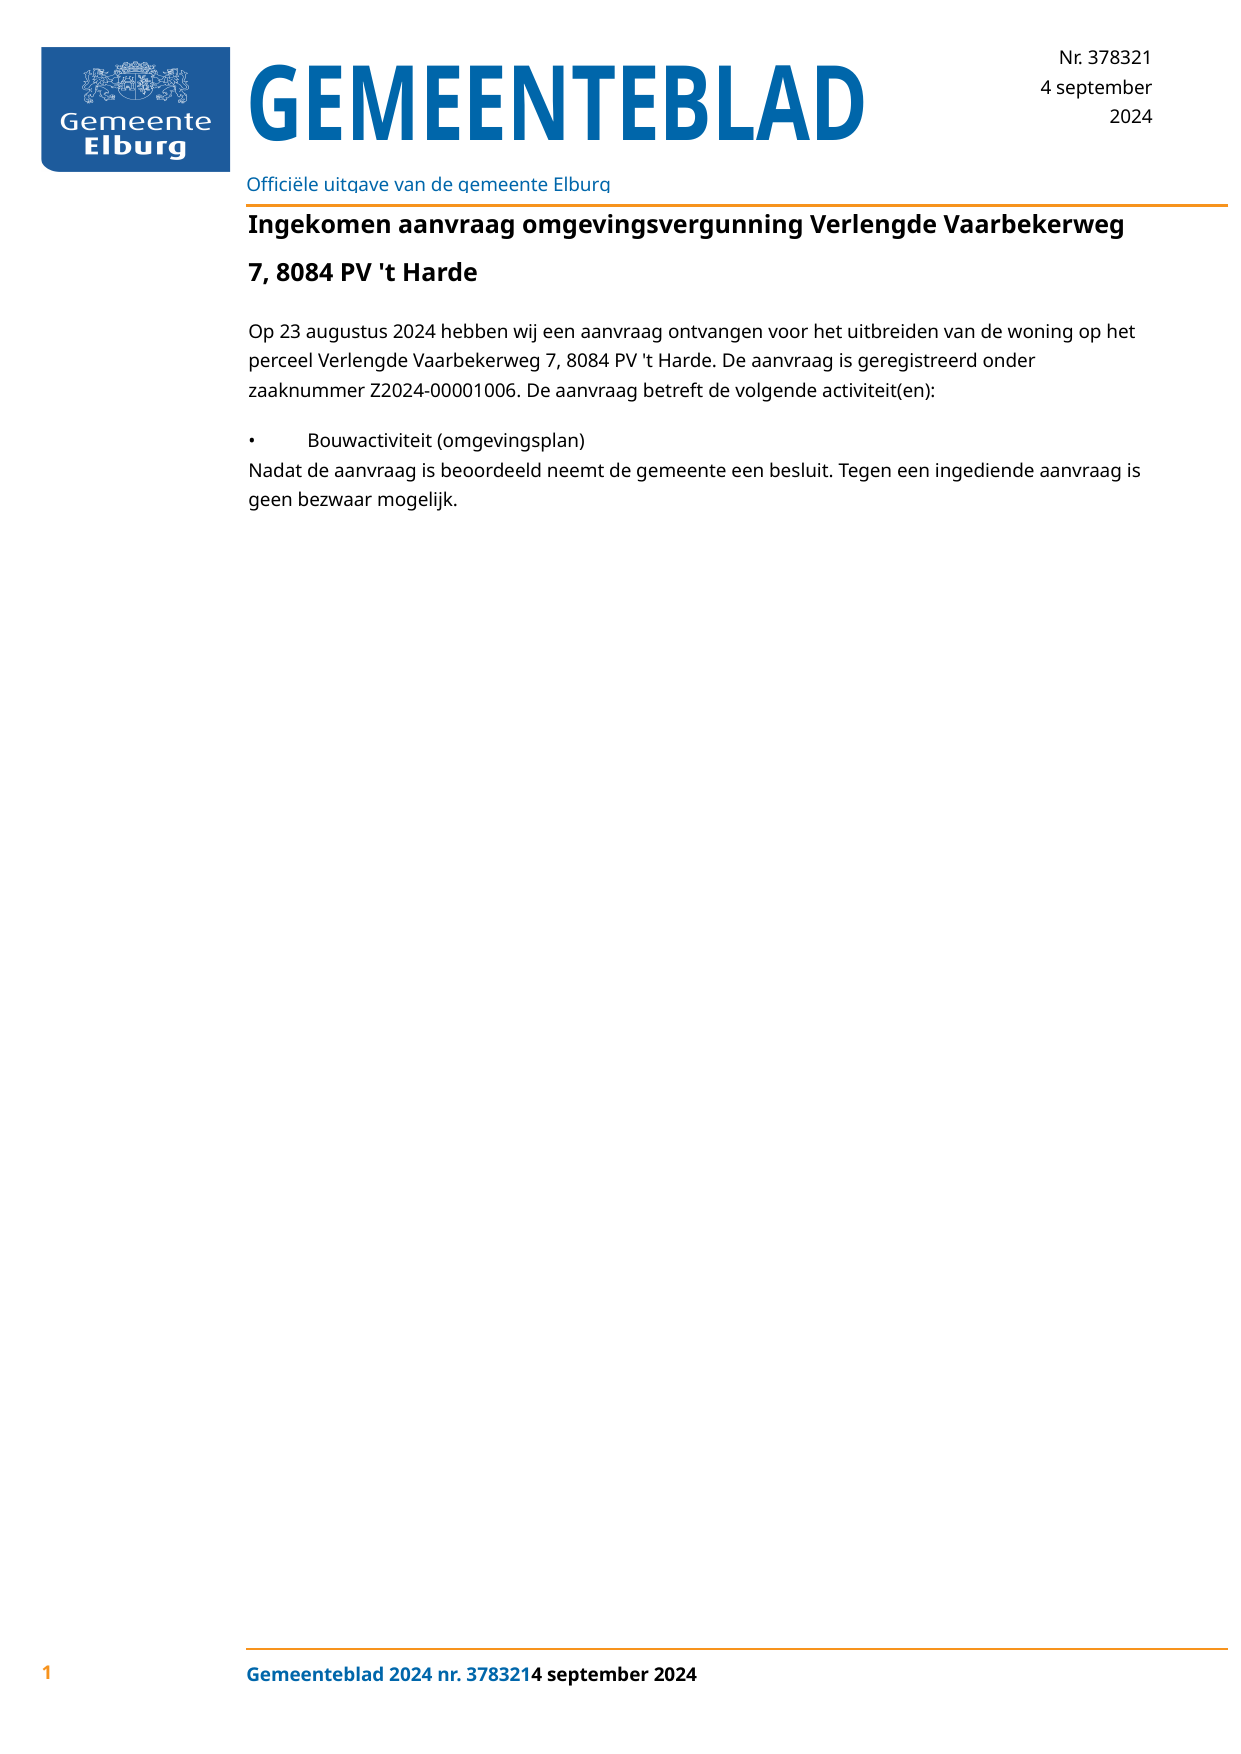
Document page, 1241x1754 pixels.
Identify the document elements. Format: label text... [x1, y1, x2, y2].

text Ingekomen aanvraag omgevingsvergunning Verlengde Vaarbekerweg 7, 8084 PV 't Harde [248, 207, 1152, 288]
text Nadat de aanvraag is beoordeeld neemt de gemeente een besluit. Tegen een ingediende aanvraag is geen bezwaar mogelijk. [248, 457, 1152, 512]
list Bouwactiviteit (omgevingsplan) [248, 427, 1152, 453]
picture [41, 47, 231, 172]
text Op 23 augustus 2024 hebben wij een aanvraag ontvangen voor het uitbreiden van de woning op het perceel Verlengde Vaarbekerweg 7, 8084 PV 't Harde. De aanvraag is geregistreerd onder zaaknummer Z2024-00001006. De aanvraag betreft de volgende activiteit(en): [248, 318, 1152, 403]
